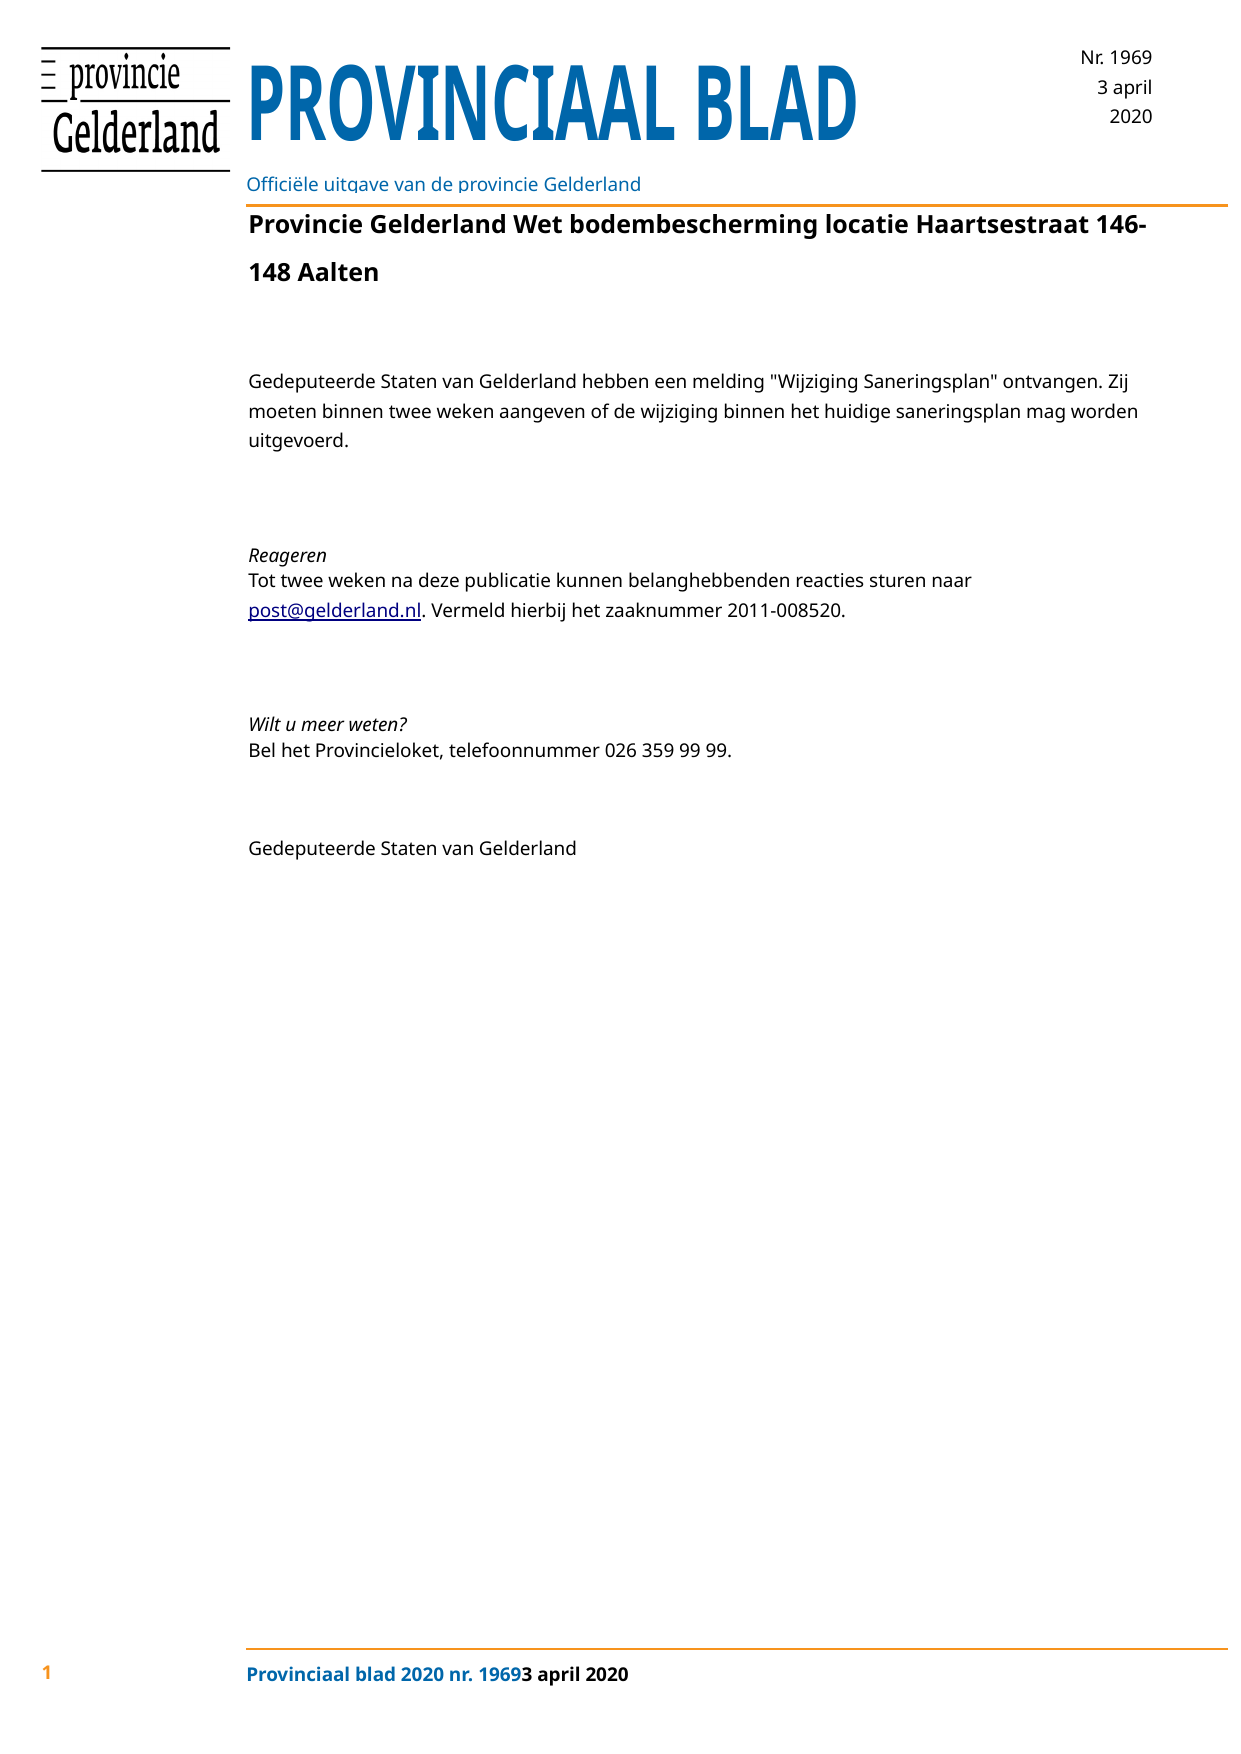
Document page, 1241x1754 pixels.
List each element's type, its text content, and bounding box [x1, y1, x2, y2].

text Gedeputeerde Staten van Gelderland hebben een melding "Wijziging Saneringsplan" ontvangen. Zij moeten binnen twee weken aangeven of de wijziging binnen het huidige saneringsplan mag worden uitgevoerd. [248, 368, 1152, 453]
text Tot twee weken na deze publicatie kunnen belanghebbenden reacties sturen naar post@gelderland.nl. Vermeld hierbij het zaaknummer 2011-008520. [248, 568, 1152, 623]
text Gedeputeerde Staten van Gelderland [248, 836, 1152, 861]
text Wilt u meer weten? [248, 712, 1152, 737]
text Provincie Gelderland Wet bodembescherming locatie Haartsestraat 146-148 Aalten [248, 207, 1152, 288]
text Reageren [248, 542, 1152, 568]
picture [41, 47, 231, 172]
text Bel het Provincieloket, telefoonnummer 026 359 99 99. [248, 737, 1152, 763]
